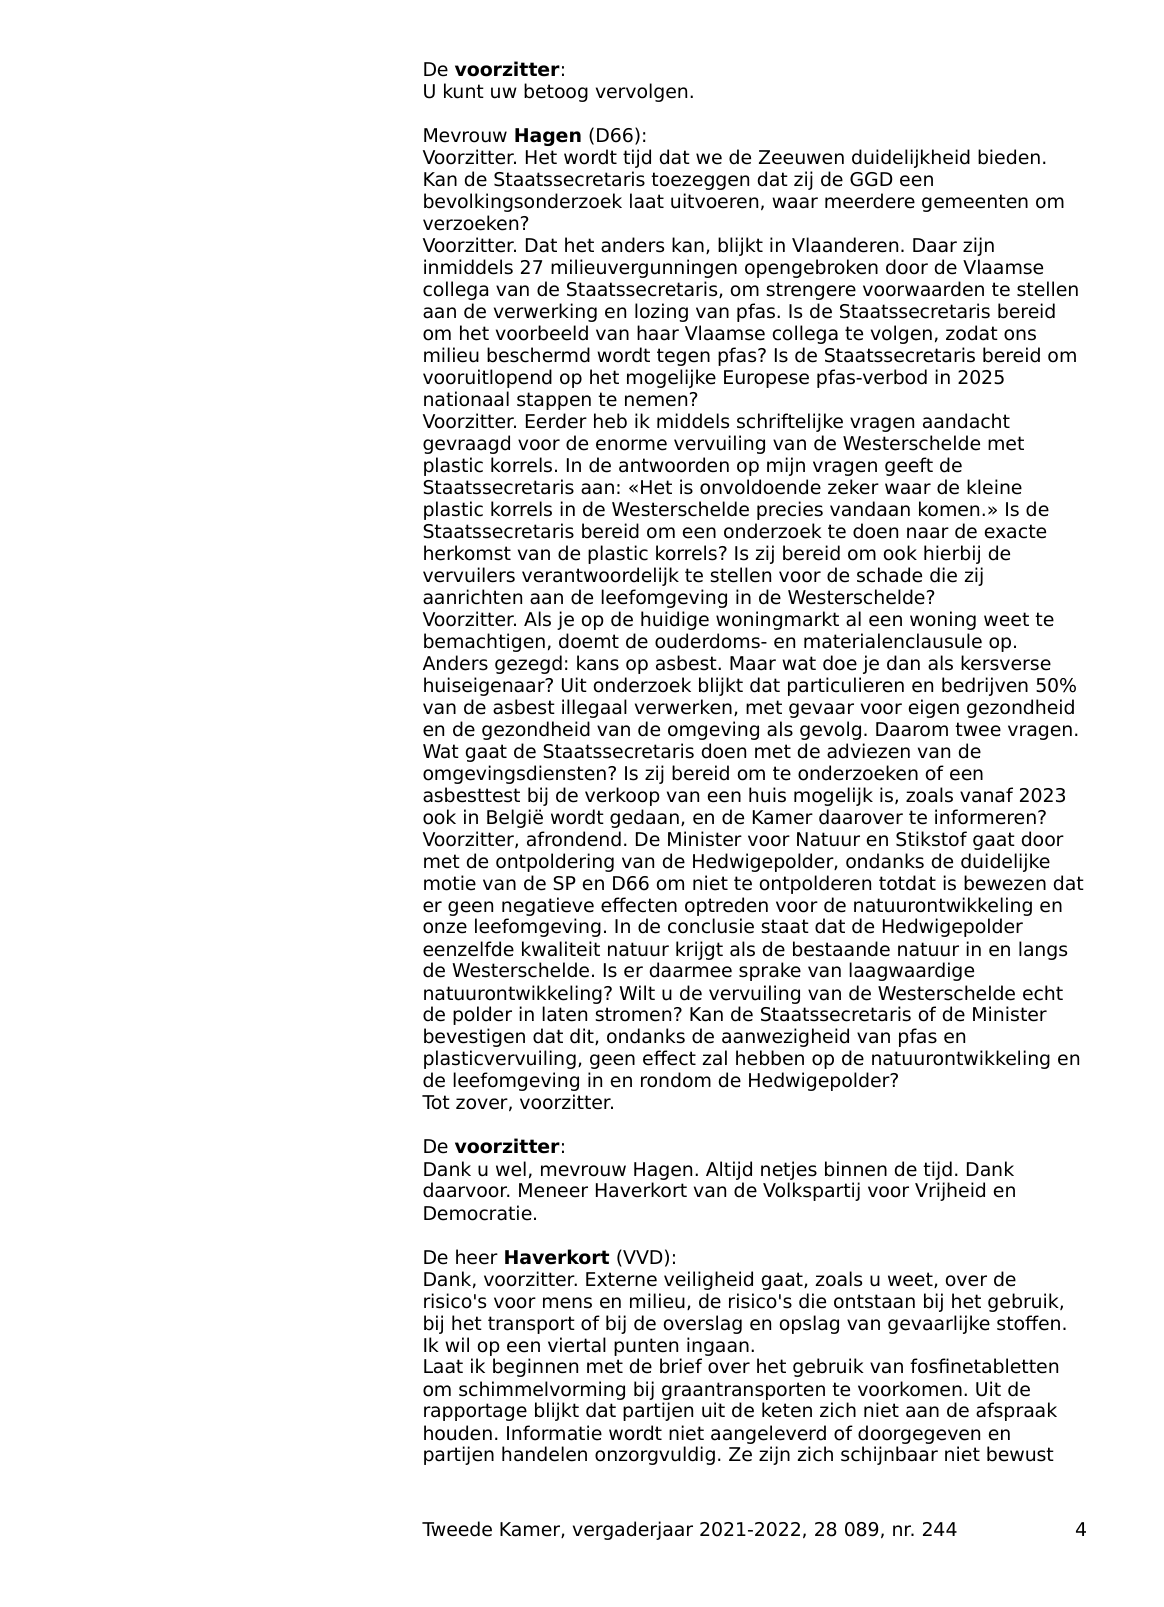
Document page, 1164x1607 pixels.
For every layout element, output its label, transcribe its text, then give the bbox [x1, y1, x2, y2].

text Mevrouw Hagen (D66): [422, 125, 1087, 147]
text Voorzitter. Dat het anders kan, blijkt in Vlaanderen. Daar zijn inmiddels 27 milieuvergunningen opengebroken door de Vlaamse collega van de Staatssecretaris, om strengere voorwaarden te stellen aan de verwerking en lozing van pfas. Is de Staatssecretaris bereid om het voorbeeld van haar Vlaamse collega te volgen, zodat ons milieu beschermd wordt tegen pfas? Is de Staatssecretaris bereid om vooruitlopend op het mogelijke Europese pfas-verbod in 2025 nationaal stappen te nemen? [422, 235, 1087, 411]
text U kunt uw betoog vervolgen. [422, 81, 1087, 103]
text De heer Haverkort (VVD): [422, 1247, 1087, 1268]
text Voorzitter. Als je op de huidige woningmarkt al een woning weet te bemachtigen, doemt de ouderdoms- en materialenclausule op. Anders gezegd: kans op asbest. Maar wat doe je dan als kersverse huiseigenaar? Uit onderzoek blijkt dat particulieren en bedrijven 50% van de asbest illegaal verwerken, met gevaar voor eigen gezondheid en de gezondheid van de omgeving als gevolg. Daarom twee vragen. Wat gaat de Staatssecretaris doen met de adviezen van de omgevingsdiensten? Is zij bereid om te onderzoeken of een asbesttest bij de verkoop van een huis mogelijk is, zoals vanaf 2023 ook in België wordt gedaan, en de Kamer daarover te informeren? [422, 609, 1087, 828]
text Laat ik beginnen met de brief over het gebruik van fosfinetabletten om schimmelvorming bij graantransporten te voorkomen. Uit de rapportage blijkt dat partijen uit de keten zich niet aan de afspraak houden. Informatie wordt niet aangeleverd of doorgegeven en partijen handelen onzorgvuldig. Ze zijn zich schijnbaar niet bewust [422, 1356, 1087, 1466]
text Voorzitter. Eerder heb ik middels schriftelijke vragen aandacht gevraagd voor de enorme vervuiling van de Westerschelde met plastic korrels. In de antwoorden op mijn vragen geeft de Staatssecretaris aan: «Het is onvoldoende zeker waar de kleine plastic korrels in de Westerschelde precies vandaan komen.» Is de Staatssecretaris bereid om een onderzoek te doen naar de exacte herkomst van de plastic korrels? Is zij bereid om ook hierbij de vervuilers verantwoordelijk te stellen voor de schade die zij aanrichten aan de leefomgeving in de Westerschelde? [422, 411, 1087, 609]
text De voorzitter: [422, 1136, 1087, 1158]
text Voorzitter. Het wordt tijd dat we de Zeeuwen duidelijkheid bieden. Kan de Staatssecretaris toezeggen dat zij de GGD een bevolkingsonderzoek laat uitvoeren, waar meerdere gemeenten om verzoeken? [422, 147, 1087, 235]
text De voorzitter: [422, 59, 1087, 81]
text Tot zover, voorzitter. [422, 1092, 1087, 1114]
text Dank, voorzitter. Externe veiligheid gaat, zoals u weet, over de risico's voor mens en milieu, de risico's die ontstaan bij het gebruik, bij het transport of bij de overslag en opslag van gevaarlijke stoffen. Ik wil op een viertal punten ingaan. [422, 1268, 1087, 1356]
text Voorzitter, afrondend. De Minister voor Natuur en Stikstof gaat door met de ontpoldering van de Hedwigepolder, ondanks de duidelijke motie van de SP en D66 om niet te ontpolderen totdat is bewezen dat er geen negatieve effecten optreden voor de natuurontwikkeling en onze leefomgeving. In de conclusie staat dat de Hedwigepolder eenzelfde kwaliteit natuur krijgt als de bestaande natuur in en langs de Westerschelde. Is er daarmee sprake van laagwaardige natuurontwikkeling? Wilt u de vervuiling van de Westerschelde echt de polder in laten stromen? Kan de Staatssecretaris of de Minister bevestigen dat dit, ondanks de aanwezigheid van pfas en plasticvervuiling, geen effect zal hebben op de natuurontwikkeling en de leefomgeving in en rondom de Hedwigepolder? [422, 828, 1087, 1092]
text Dank u wel, mevrouw Hagen. Altijd netjes binnen de tijd. Dank daarvoor. Meneer Haverkort van de Volkspartij voor Vrijheid en Democratie. [422, 1158, 1087, 1224]
